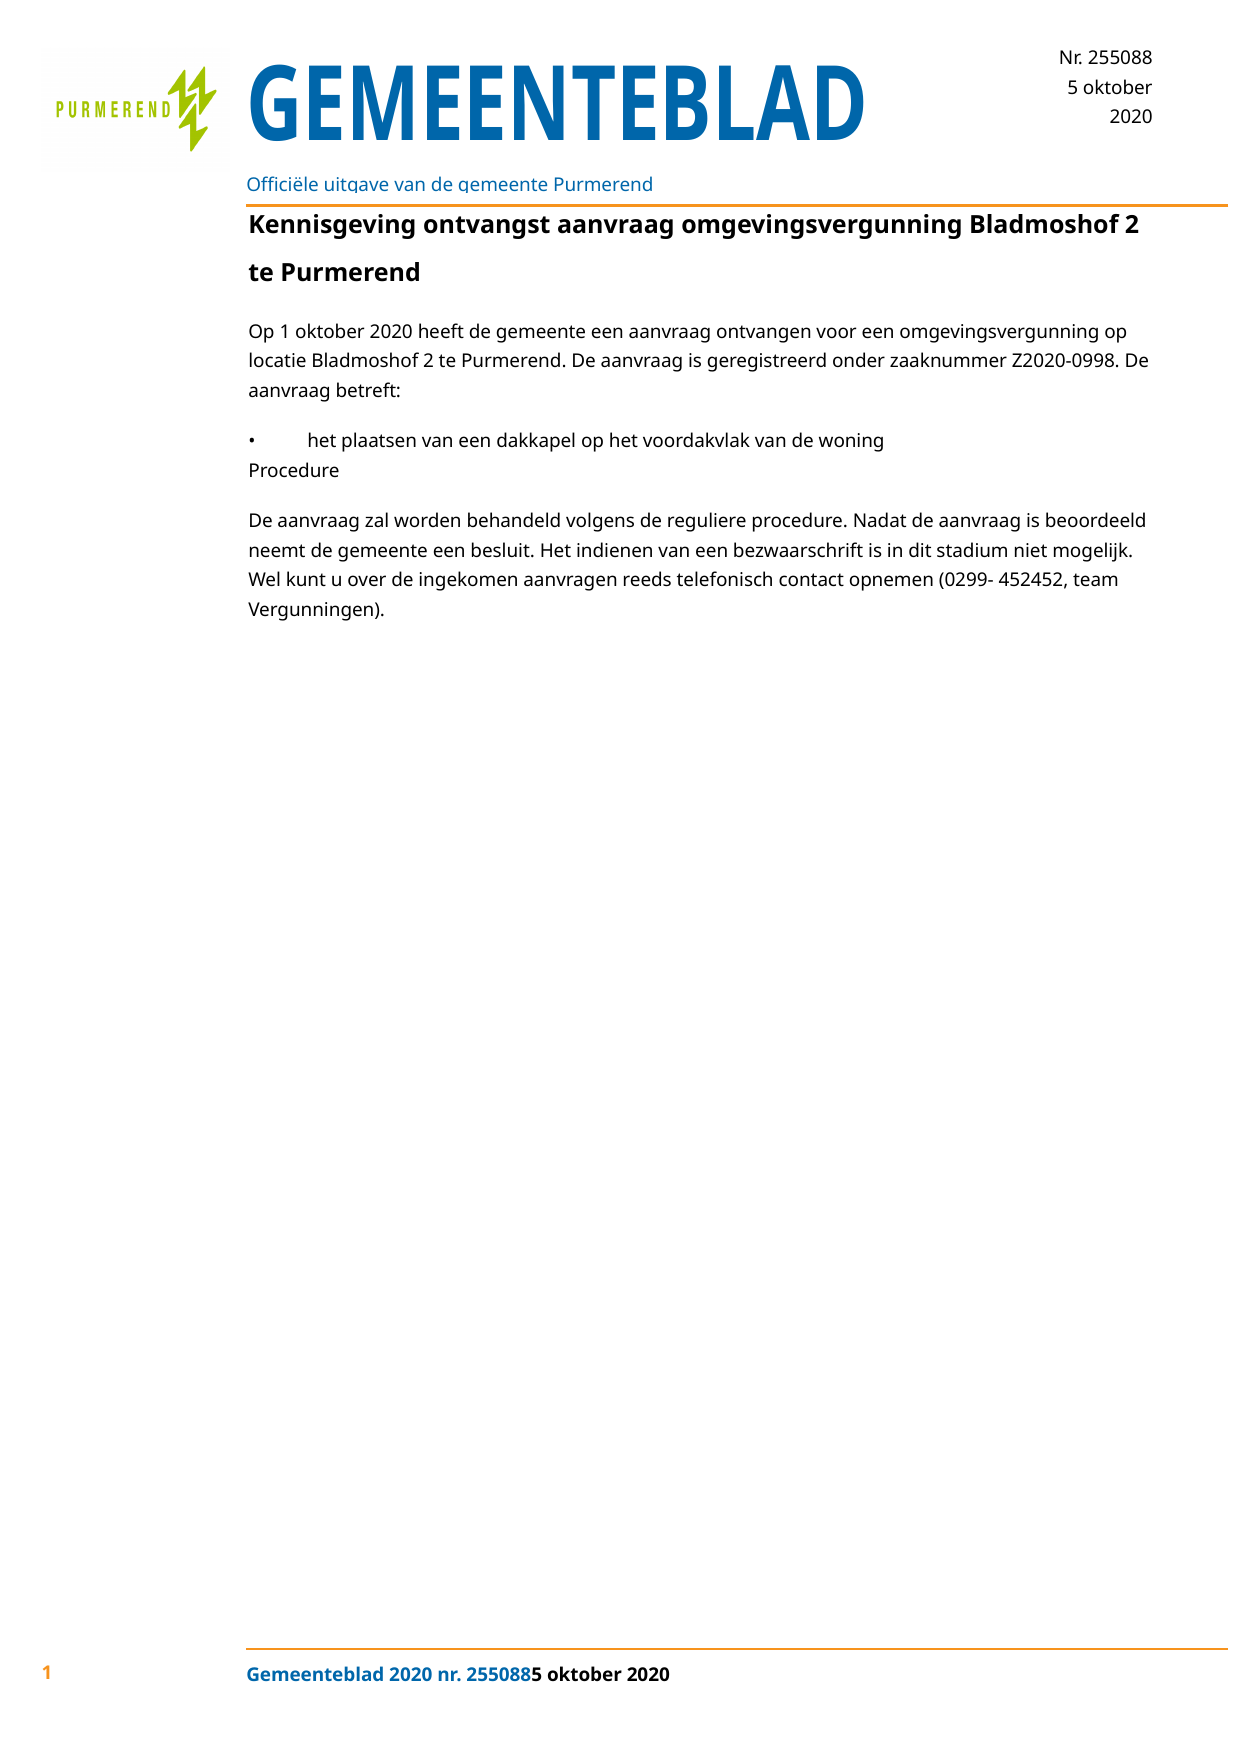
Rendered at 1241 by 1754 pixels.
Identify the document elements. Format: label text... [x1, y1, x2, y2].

text Procedure [248, 457, 1152, 483]
picture [41, 47, 231, 172]
text Op 1 oktober 2020 heeft de gemeente een aanvraag ontvangen voor een omgevingsvergunning op locatie Bladmoshof 2 te Purmerend. De aanvraag is geregistreerd onder zaaknummer Z2020-0998. De aanvraag betreft: [248, 318, 1152, 403]
list het plaatsen van een dakkapel op het voordakvlak van de woning [248, 427, 1152, 453]
text Kennisgeving ontvangst aanvraag omgevingsvergunning Bladmoshof 2 te Purmerend [248, 207, 1152, 288]
text De aanvraag zal worden behandeld volgens de reguliere procedure. Nadat de aanvraag is beoordeeld neemt de gemeente een besluit. Het indienen van een bezwaarschrift is in dit stadium niet mogelijk. Wel kunt u over de ingekomen aanvragen reeds telefonisch contact opnemen (0299- 452452, team Vergunningen). [248, 507, 1152, 622]
